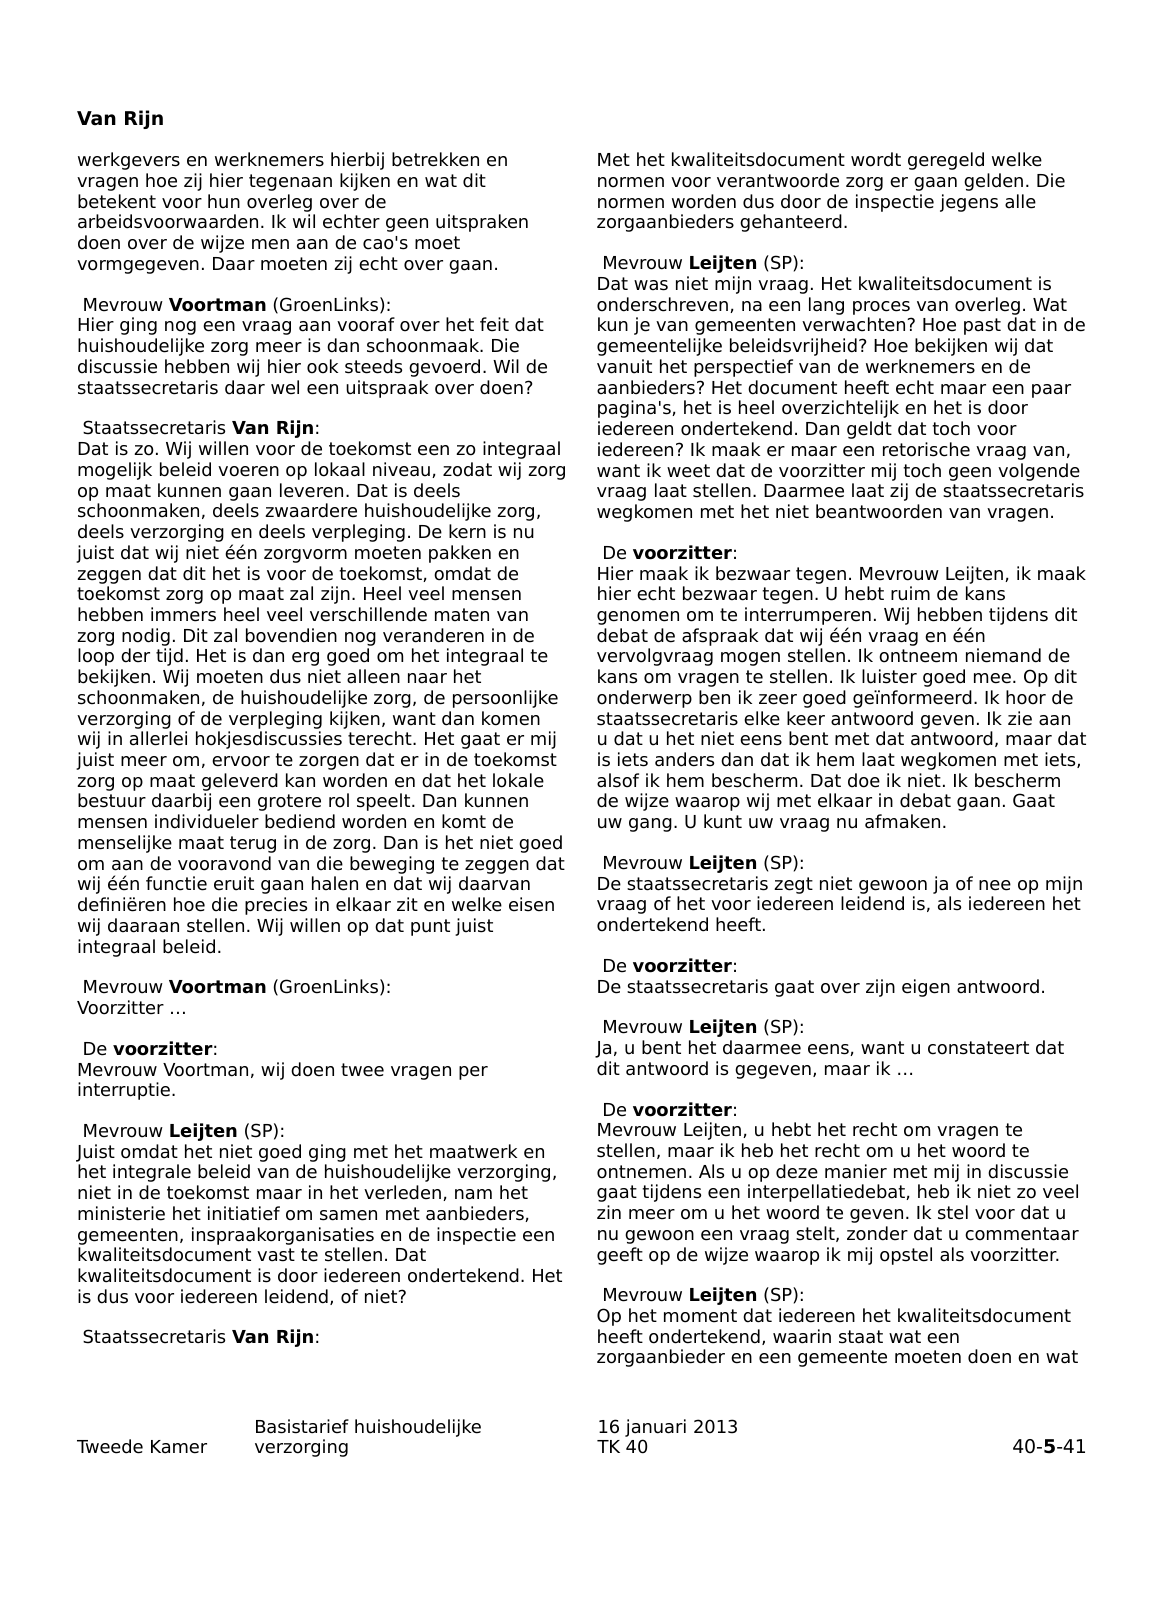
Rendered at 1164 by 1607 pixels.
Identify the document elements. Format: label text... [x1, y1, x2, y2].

text Staatssecretaris Van Rijn: [77, 418, 567, 439]
text Mevrouw Leijten (SP): [596, 253, 1087, 274]
text De staatssecretaris gaat over zijn eigen antwoord. [596, 976, 1087, 997]
text Dat is zo. Wij willen voor de toekomst een zo integraal mogelijk beleid voeren op lokaal niveau, zodat wij zorg op maat kunnen gaan leveren. Dat is deels schoonmaken, deels zwaardere huishoudelijke zorg, deels verzorging en deels verpleging. De kern is nu juist dat wij niet één zorgvorm moeten pakken en zeggen dat dit het is voor de toekomst, omdat de toekomst zorg op maat zal zijn. Heel veel mensen hebben immers heel veel verschillende maten van zorg nodig. Dit zal bovendien nog veranderen in de loop der tijd. Het is dan erg goed om het integraal te bekijken. Wij moeten dus niet alleen naar het schoonmaken, de huishoudelijke zorg, de persoonlijke verzorging of de verpleging kijken, want dan komen wij in allerlei hokjesdiscussies terecht. Het gaat er mij juist meer om, ervoor te zorgen dat er in de toekomst zorg op maat geleverd kan worden en dat het lokale bestuur daarbij een grotere rol speelt. Dan kunnen mensen individueler bediend worden en komt de menselijke maat terug in de zorg. Dan is het niet goed om aan de vooravond van die beweging te zeggen dat wij één functie eruit gaan halen en dat wij daarvan definiëren hoe die precies in elkaar zit en welke eisen wij daaraan stellen. Wij willen op dat punt juist integraal beleid. [77, 439, 567, 957]
text Op het moment dat iedereen het kwaliteitsdocument heeft ondertekend, waarin staat wat een zorgaanbieder en een gemeente moeten doen en wat [596, 1306, 1087, 1368]
text Voorzitter … [77, 998, 567, 1019]
text Ja, u bent het daarmee eens, want u constateert dat dit antwoord is gegeven, maar ik … [596, 1038, 1087, 1079]
text De voorzitter: [596, 956, 1087, 976]
text werkgevers en werknemers hierbij betrekken en vragen hoe zij hier tegenaan kijken en wat dit betekent voor hun overleg over de arbeidsvoorwaarden. Ik wil echter geen uitspraken doen over de wijze men aan de cao's moet vormgegeven. Daar moeten zij echt over gaan. [77, 150, 567, 274]
text Mevrouw Voortman (GroenLinks): [77, 294, 567, 315]
text De voorzitter: [77, 1039, 567, 1059]
text Hier ging nog een vraag aan vooraf over het feit dat huishoudelijke zorg meer is dan schoonmaak. Die discussie hebben wij hier ook steeds gevoerd. Wil de staatssecretaris daar wel een uitspraak over doen? [77, 315, 567, 398]
text Mevrouw Leijten (SP): [596, 1017, 1087, 1038]
text Mevrouw Leijten (SP): [596, 853, 1087, 873]
text Met het kwaliteitsdocument wordt geregeld welke normen voor verantwoorde zorg er gaan gelden. Die normen worden dus door de inspectie jegens alle zorgaanbieders gehanteerd. [596, 150, 1087, 233]
text Staatssecretaris Van Rijn: [77, 1327, 567, 1348]
text De staatssecretaris zegt niet gewoon ja of nee op mijn vraag of het voor iedereen leidend is, als iedereen het ondertekend heeft. [596, 873, 1087, 936]
text Mevrouw Voortman, wij doen twee vragen per interruptie. [77, 1059, 567, 1101]
text De voorzitter: [596, 1099, 1087, 1120]
text Mevrouw Leijten (SP): [77, 1121, 567, 1142]
text Hier maak ik bezwaar tegen. Mevrouw Leijten, ik maak hier echt bezwaar tegen. U hebt ruim de kans genomen om te interrumperen. Wij hebben tijdens dit debat de afspraak dat wij één vraag en één vervolgvraag mogen stellen. Ik ontneem niemand de kans om vragen te stellen. Ik luister goed mee. Op dit onderwerp ben ik zeer goed geïnformeerd. Ik hoor de staatssecretaris elke keer antwoord geven. Ik zie aan u dat u het niet eens bent met dat antwoord, maar dat is iets anders dan dat ik hem laat wegkomen met iets, alsof ik hem bescherm. Dat doe ik niet. Ik bescherm de wijze waarop wij met elkaar in debat gaan. Gaat uw gang. U kunt uw vraag nu afmaken. [596, 563, 1087, 833]
text Mevrouw Leijten (SP): [596, 1285, 1087, 1306]
text Mevrouw Voortman (GroenLinks): [77, 977, 567, 998]
text Dat was niet mijn vraag. Het kwaliteitsdocument is onderschreven, na een lang proces van overleg. Wat kun je van gemeenten verwachten? Hoe past dat in de gemeentelijke beleidsvrijheid? Hoe bekijken wij dat vanuit het perspectief van de werknemers en de aanbieders? Het document heeft echt maar een paar pagina's, het is heel overzichtelijk en het is door iedereen ondertekend. Dan geldt dat toch voor iedereen? Ik maak er maar een retorische vraag van, want ik weet dat de voorzitter mij toch geen volgende vraag laat stellen. Daarmee laat zij de staatssecretaris wegkomen met het niet beantwoorden van vragen. [596, 274, 1087, 523]
text Mevrouw Leijten, u hebt het recht om vragen te stellen, maar ik heb het recht om u het woord te ontnemen. Als u op deze manier met mij in discussie gaat tijdens een interpellatiedebat, heb ik niet zo veel zin meer om u het woord te geven. Ik stel voor dat u nu gewoon een vraag stelt, zonder dat u commentaar geeft op de wijze waarop ik mij opstel als voorzitter. [596, 1120, 1087, 1265]
text Juist omdat het niet goed ging met het maatwerk en het integrale beleid van de huishoudelijke verzorging, niet in de toekomst maar in het verleden, nam het ministerie het initiatief om samen met aanbieders, gemeenten, inspraakorganisaties en de inspectie een kwaliteitsdocument vast te stellen. Dat kwaliteitsdocument is door iedereen ondertekend. Het is dus voor iedereen leidend, of niet? [77, 1142, 567, 1307]
text De voorzitter: [596, 543, 1087, 563]
